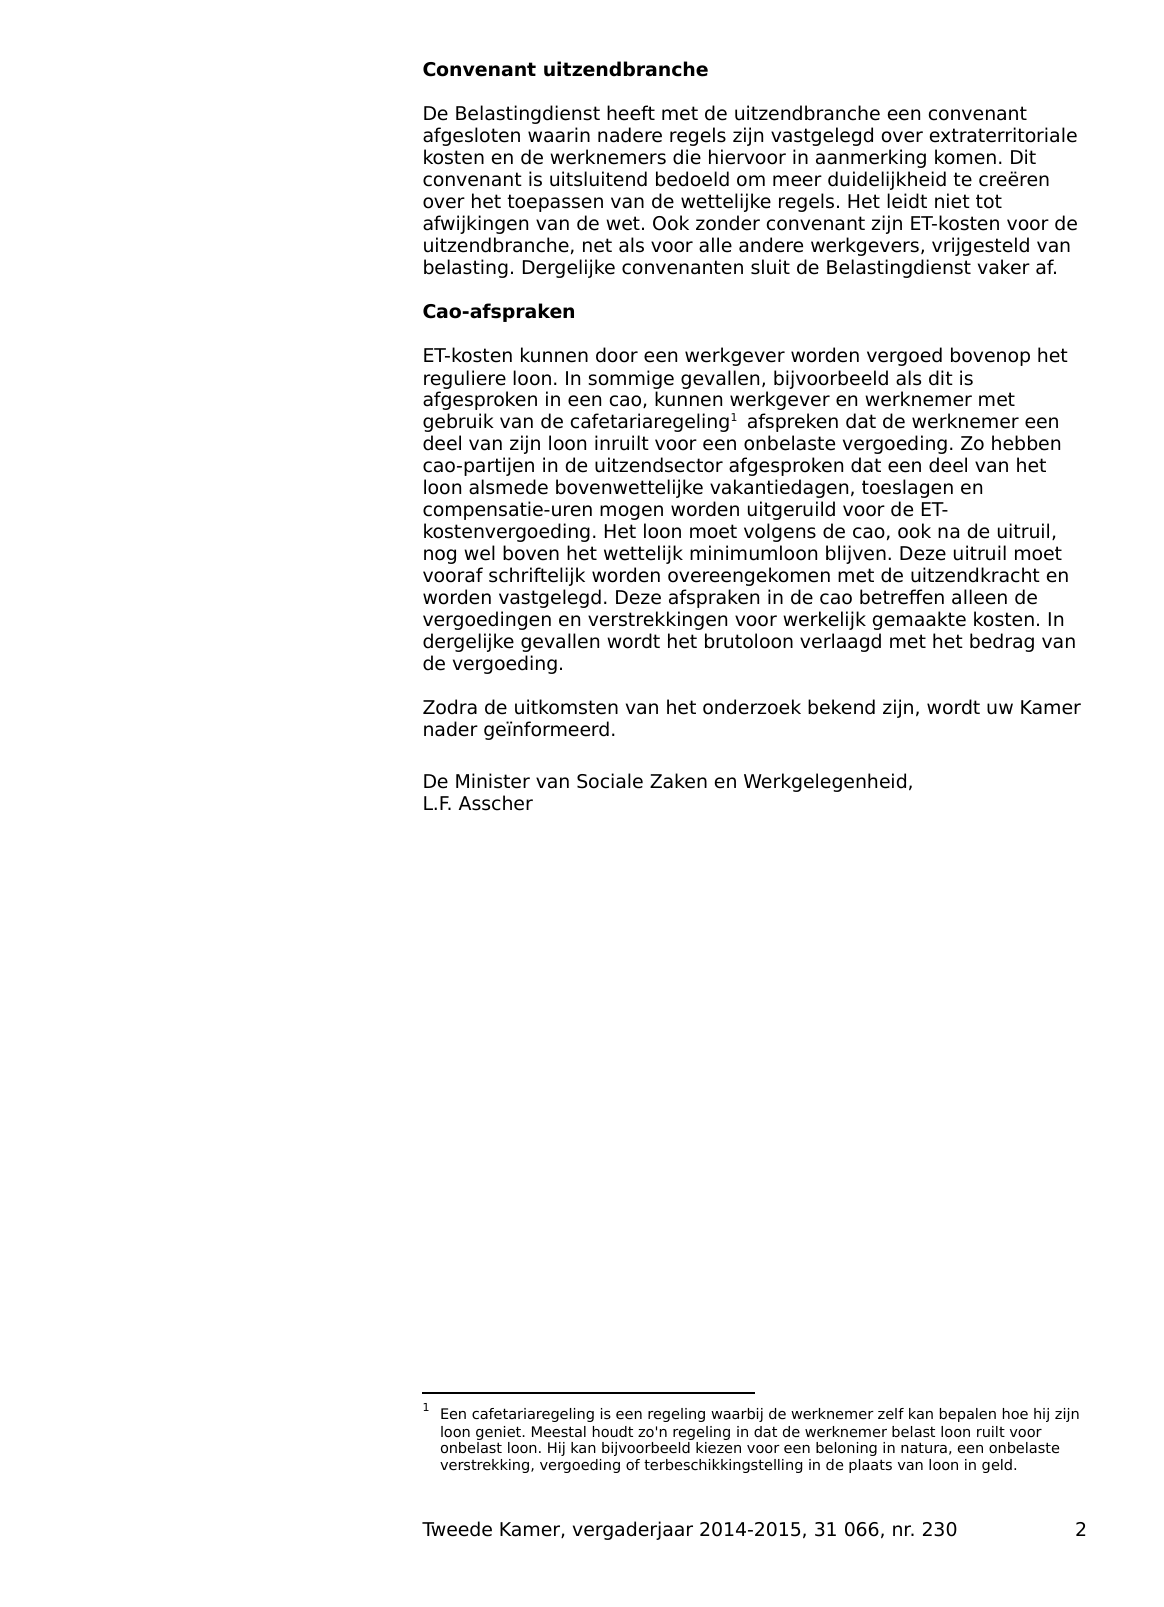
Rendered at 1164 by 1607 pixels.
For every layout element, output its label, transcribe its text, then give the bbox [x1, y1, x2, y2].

text Een cafetariaregeling is een regeling waarbij de werknemer zelf kan bepalen hoe hij zijn loon geniet. Meestal houdt zo'n regeling in dat de werknemer belast loon ruilt voor onbelast loon. Hij kan bijvoorbeeld kiezen voor een beloning in natura, een onbelaste verstrekking, vergoeding of terbeschikkingstelling in de plaats van loon in geld. [422, 1402, 1087, 1474]
text De Minister van Sociale Zaken en Werkgelegenheid, L.F. Asscher [422, 771, 1087, 815]
text De Belastingdienst heeft met de uitzendbranche een convenant afgesloten waarin nadere regels zijn vastgelegd over extraterritoriale kosten en de werknemers die hiervoor in aanmerking komen. Dit convenant is uitsluitend bedoeld om meer duidelijkheid te creëren over het toepassen van de wettelijke regels. Het leidt niet tot afwijkingen van de wet. Ook zonder convenant zijn ET-kosten voor de uitzendbranche, net als voor alle andere werkgevers, vrijgesteld van belasting. Dergelijke convenanten sluit de Belastingdienst vaker af. [422, 103, 1087, 279]
text Zodra de uitkomsten van het onderzoek bekend zijn, wordt uw Kamer nader geïnformeerd. [422, 697, 1087, 741]
subtitle Convenant uitzendbranche [422, 59, 1087, 81]
subtitle Cao-afspraken [422, 301, 1087, 323]
text ET-kosten kunnen door een werkgever worden vergoed bovenop het reguliere loon. In sommige gevallen, bijvoorbeeld als dit is afgesproken in een cao, kunnen werkgever en werknemer met gebruik van de cafetariaregeling afspreken dat de werknemer een deel van zijn loon inruilt voor een onbelaste vergoeding. Zo hebben cao-partijen in de uitzendsector afgesproken dat een deel van het loon alsmede bovenwettelijke vakantiedagen, toeslagen en compensatie-uren mogen worden uitgeruild voor de ET-kostenvergoeding. Het loon moet volgens de cao, ook na de uitruil, nog wel boven het wettelijk minimumloon blijven. Deze uitruil moet vooraf schriftelijk worden overeengekomen met de uitzendkracht en worden vastgelegd. Deze afspraken in de cao betreffen alleen de vergoedingen en verstrekkingen voor werkelijk gemaakte kosten. In dergelijke gevallen wordt het brutoloon verlaagd met het bedrag van de vergoeding. [422, 345, 1087, 675]
